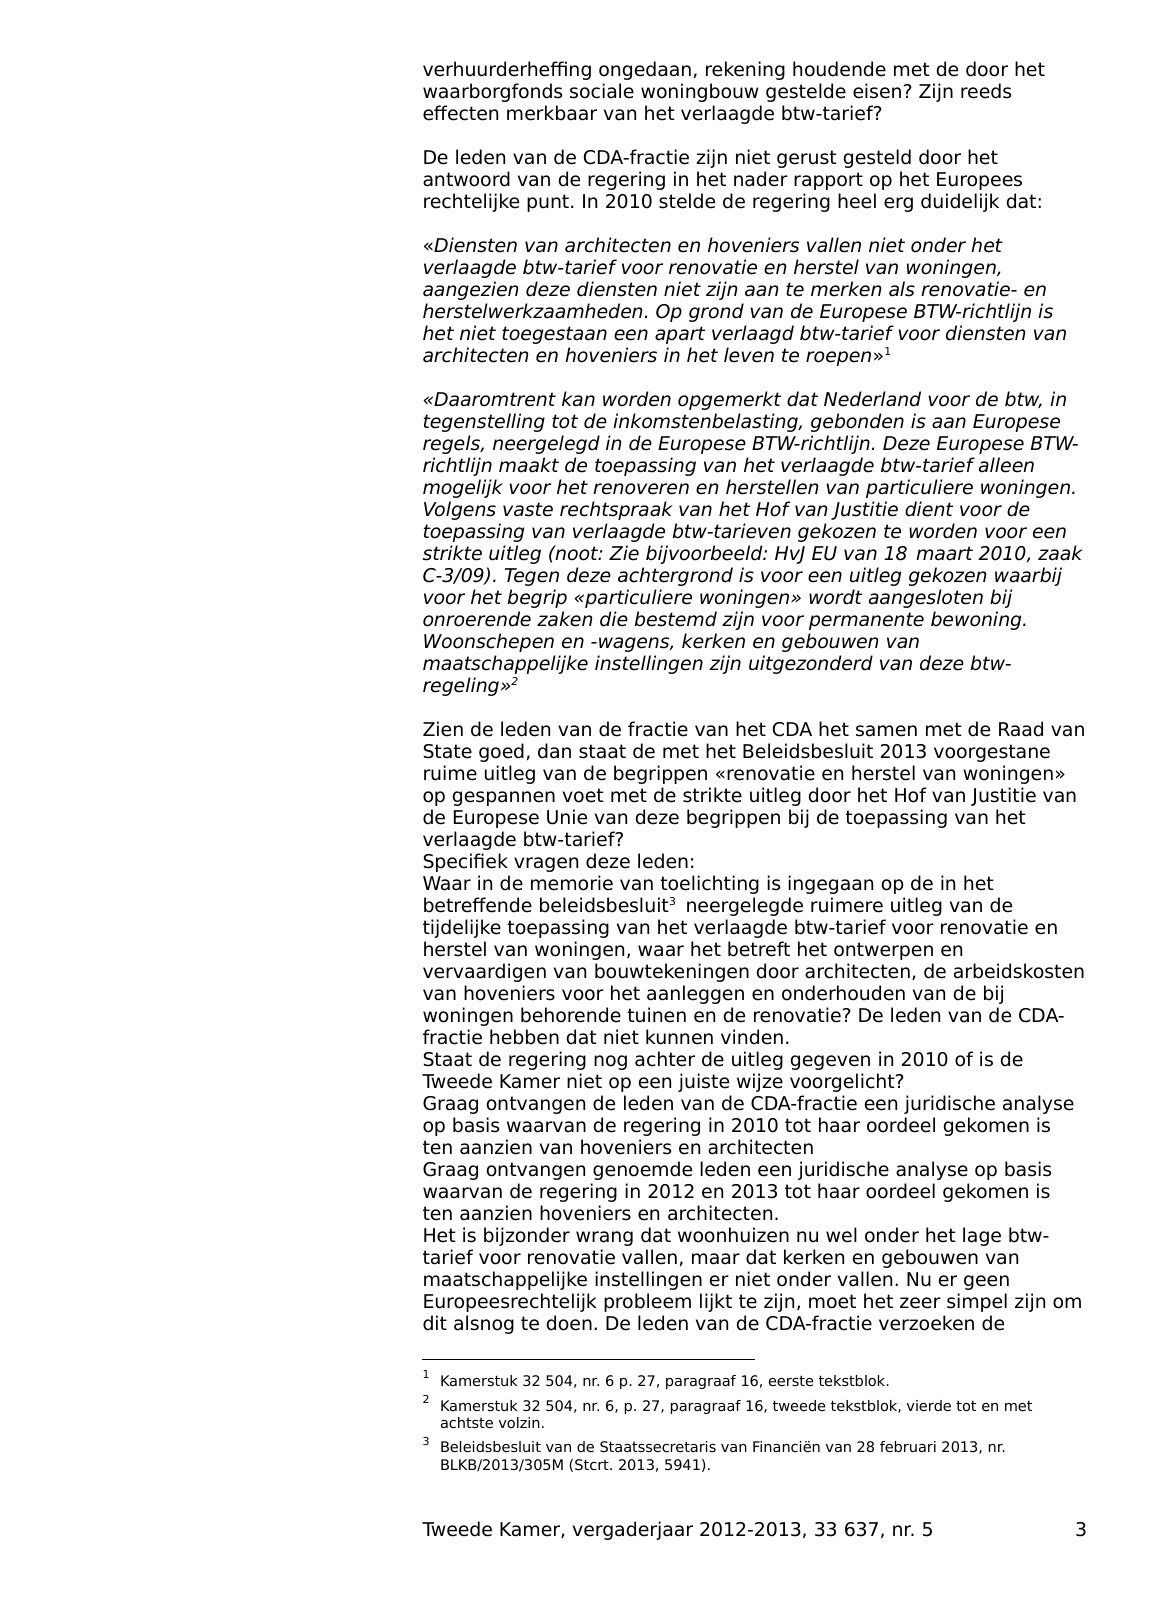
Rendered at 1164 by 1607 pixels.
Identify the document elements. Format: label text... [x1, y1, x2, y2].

text Zien de leden van de fractie van het CDA het samen met de Raad van State goed, dan staat de met het Beleidsbesluit 2013 voorgestane ruime uitleg van de begrippen «renovatie en herstel van woningen» op gespannen voet met de strikte uitleg door het Hof van Justitie van de Europese Unie van deze begrippen bij de toepassing van het verlaagde btw-tarief? [422, 719, 1087, 851]
text Het is bijzonder wrang dat woonhuizen nu wel onder het lage btw-tarief voor renovatie vallen, maar dat kerken en gebouwen van maatschappelijke instellingen er niet onder vallen. Nu er geen Europeesrechtelijk probleem lijkt te zijn, moet het zeer simpel zijn om dit alsnog te doen. De leden van de CDA-fractie verzoeken de [422, 1225, 1087, 1335]
text Beleidsbesluit van de Staatssecretaris van Financiën van 28 februari 2013, nr. BLKB/2013/305M (Stcrt. 2013, 5941). [422, 1435, 1087, 1474]
text De leden van de CDA-fractie zijn niet gerust gesteld door het antwoord van de regering in het nader rapport op het Europees rechtelijke punt. In 2010 stelde de regering heel erg duidelijk dat: [422, 147, 1087, 213]
text Graag ontvangen de leden van de CDA-fractie een juridische analyse op basis waarvan de regering in 2010 tot haar oordeel gekomen is ten aanzien van hoveniers en architecten [422, 1093, 1087, 1159]
text verhuurderheffing ongedaan, rekening houdende met de door het waarborgfonds sociale woningbouw gestelde eisen? Zijn reeds effecten merkbaar van het verlaagde btw-tarief? [422, 59, 1087, 125]
text Graag ontvangen genoemde leden een juridische analyse op basis waarvan de regering in 2012 en 2013 tot haar oordeel gekomen is ten aanzien hoveniers en architecten. [422, 1159, 1087, 1225]
text Specifiek vragen deze leden: [422, 851, 1087, 873]
text Kamerstuk 32 504, nr. 6, p. 27, paragraaf 16, tweede tekstblok, vierde tot en met achtste volzin. [422, 1393, 1087, 1432]
text Waar in de memorie van toelichting is ingegaan op de in het betreffende beleidsbesluit neergelegde ruimere uitleg van de tijdelijke toepassing van het verlaagde btw-tarief voor renovatie en herstel van woningen, waar het betreft het ontwerpen en vervaardigen van bouwtekeningen door architecten, de arbeidskosten van hoveniers voor het aanleggen en onderhouden van de bij woningen behorende tuinen en de renovatie? De leden van de CDA-fractie hebben dat niet kunnen vinden. [422, 873, 1087, 1049]
text Kamerstuk 32 504, nr. 6 p. 27, paragraaf 16, eerste tekstblok. [422, 1368, 1087, 1391]
subtitle «Daaromtrent kan worden opgemerkt dat Nederland voor de btw, in tegenstelling tot de inkomstenbelasting, gebonden is aan Europese regels, neergelegd in de Europese BTW-richtlijn. Deze Europese BTW-richtlijn maakt de toepassing van het verlaagde btw-tarief alleen mogelijk voor het renoveren en herstellen van particuliere woningen. Volgens vaste rechtspraak van het Hof van Justitie dient voor de toepassing van verlaagde btw-tarieven gekozen te worden voor een strikte uitleg (noot: Zie bijvoorbeeld: HvJ EU van 18 maart 2010, zaak C-3/09). Tegen deze achtergrond is voor een uitleg gekozen waarbij voor het begrip «particuliere woningen» wordt aangesloten bij onroerende zaken die bestemd zijn voor permanente bewoning. Woonschepen en -wagens, kerken en gebouwen van maatschappelijke instellingen zijn uitgezonderd van deze btw-regeling» [422, 389, 1087, 697]
text Staat de regering nog achter de uitleg gegeven in 2010 of is de Tweede Kamer niet op een juiste wijze voorgelicht? [422, 1049, 1087, 1093]
text «Diensten van architecten en hoveniers vallen niet onder het verlaagde btw-tarief voor renovatie en herstel van woningen, aangezien deze diensten niet zijn aan te merken als renovatie- en herstelwerkzaamheden. Op grond van de Europese BTW-richtlijn is het niet toegestaan een apart verlaagd btw-tarief voor diensten van architecten en hoveniers in het leven te roepen» [422, 235, 1087, 367]
